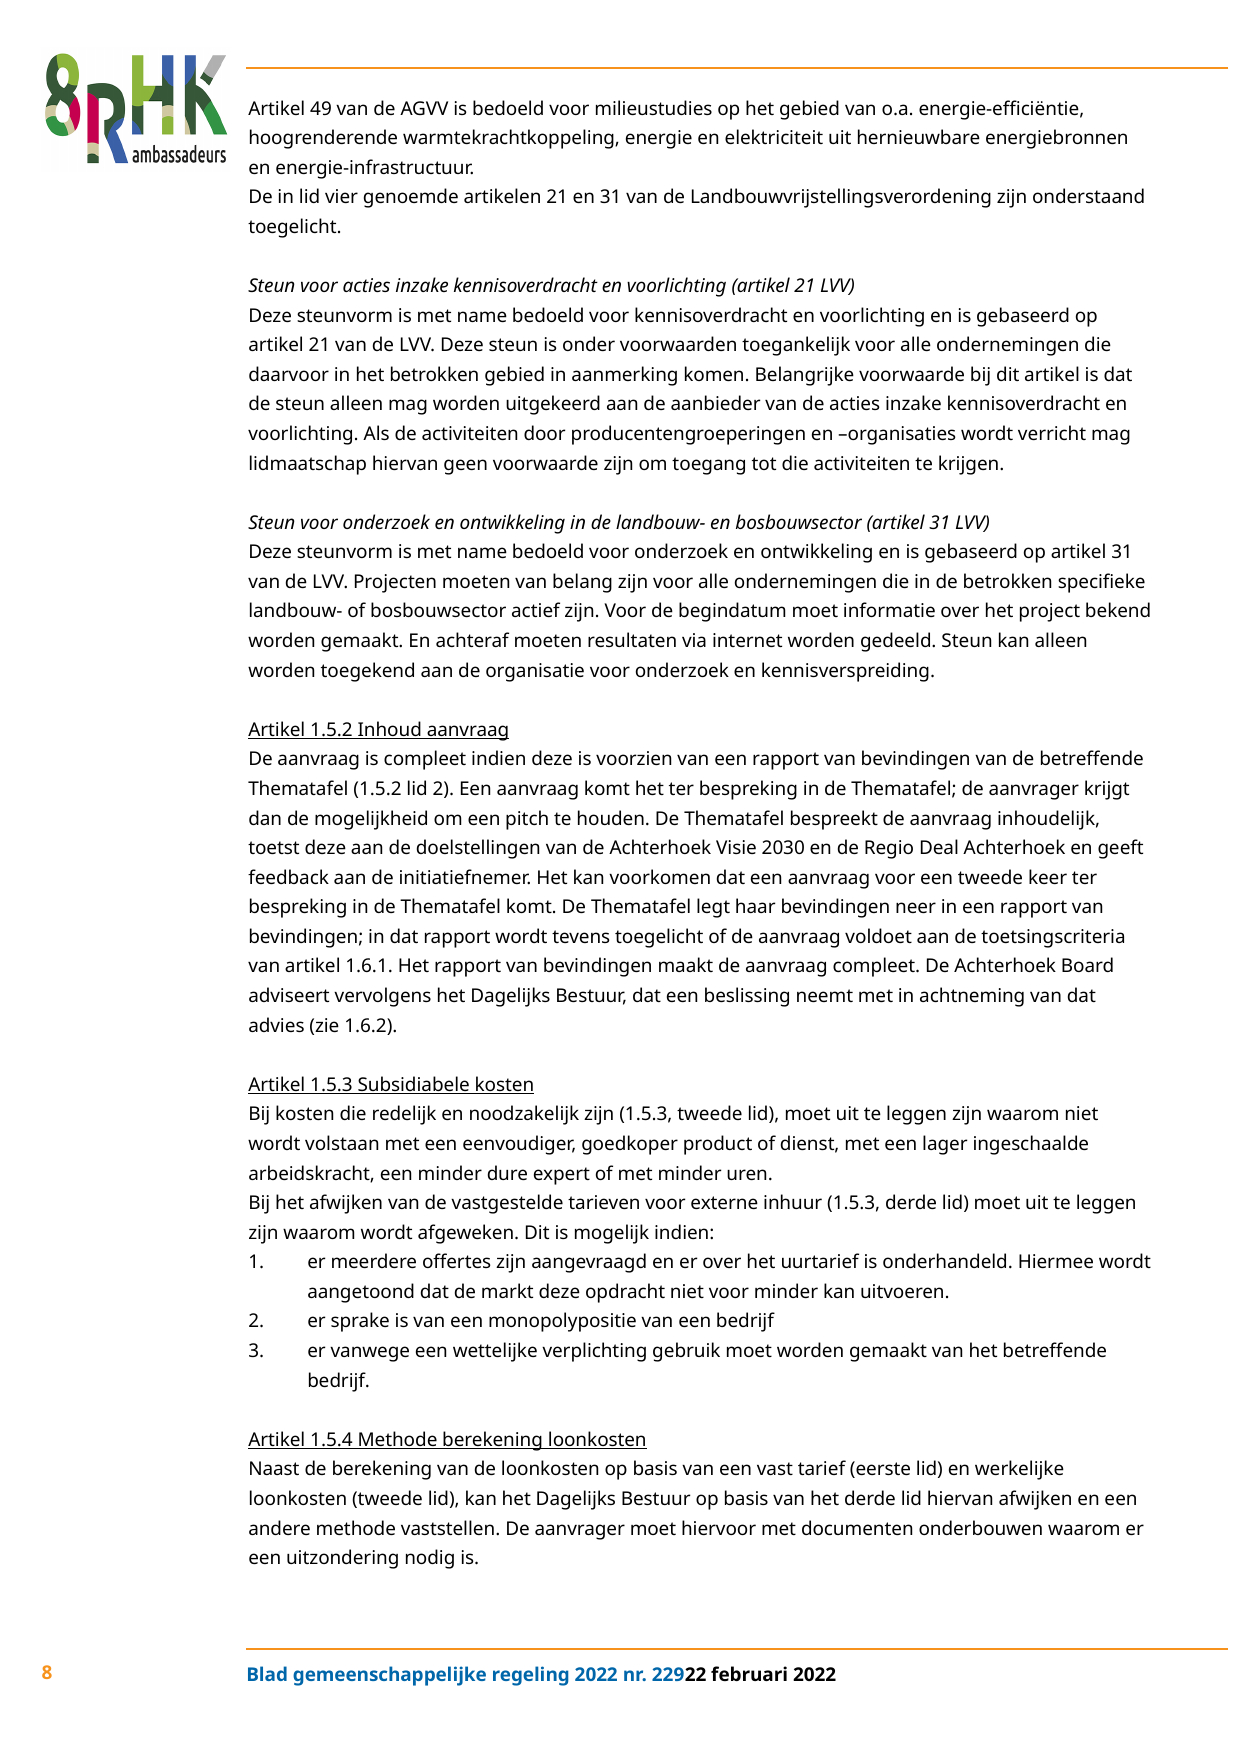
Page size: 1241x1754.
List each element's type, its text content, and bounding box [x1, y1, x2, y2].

picture [41, 47, 231, 172]
list er vanwege een wettelijke verplichting gebruik moet worden gemaakt van het betreffende bedrijf. [248, 1337, 1152, 1393]
text De in lid vier genoemde artikelen 21 en 31 van de Landbouwvrijstellingsverordening zijn onderstaand toegelicht. [248, 183, 1152, 239]
text Artikel 1.5.3 Subsidiabele kosten [248, 1071, 1152, 1097]
list er meerdere offertes zijn aangevraagd en er over het uurtarief is onderhandeld. Hiermee wordt aangetoond dat de markt deze opdracht niet voor minder kan uitvoeren. [248, 1248, 1152, 1304]
text Artikel 1.5.2 Inhoud aanvraag [248, 716, 1152, 742]
text Steun voor acties inzake kennisoverdracht en voorlichting (artikel 21 LVV) [248, 272, 1152, 298]
text Bij kosten die redelijk en noodzakelijk zijn (1.5.3, tweede lid), moet uit te leggen zijn waarom niet wordt volstaan met een eenvoudiger, goedkoper product of dienst, met een lager ingeschaalde arbeidskracht, een minder dure expert of met minder uren. [248, 1101, 1152, 1186]
text De aanvraag is compleet indien deze is voorzien van een rapport van bevindingen van de betreffende Thematafel (1.5.2 lid 2). Een aanvraag komt het ter bespreking in de Thematafel; de aanvrager krijgt dan de mogelijkheid om een pitch te houden. De Thematafel bespreekt de aanvraag inhoudelijk, toetst deze aan de doelstellingen van de Achterhoek Visie 2030 en de Regio Deal Achterhoek en geeft feedback aan de initiatiefnemer. Het kan voorkomen dat een aanvraag voor een tweede keer ter bespreking in de Thematafel komt. De Thematafel legt haar bevindingen neer in een rapport van bevindingen; in dat rapport wordt tevens toegelicht of de aanvraag voldoet aan de toetsingscriteria van artikel 1.6.1. Het rapport van bevindingen maakt de aanvraag compleet. De Achterhoek Board adviseert vervolgens het Dagelijks Bestuur, dat een beslissing neemt met in achtneming van dat advies (zie 1.6.2). [248, 746, 1152, 1038]
text Deze steunvorm is met name bedoeld voor onderzoek en ontwikkeling en is gebaseerd op artikel 31 van de LVV. Projecten moeten van belang zijn voor alle ondernemingen die in de betrokken specifieke landbouw- of bosbouwsector actief zijn. Voor de begindatum moet informatie over het project bekend worden gemaakt. En achteraf moeten resultaten via internet worden gedeeld. Steun kan alleen worden toegekend aan de organisatie voor onderzoek en kennisverspreiding. [248, 538, 1152, 683]
text Steun voor onderzoek en ontwikkeling in de landbouw- en bosbouwsector (artikel 31 LVV) [248, 509, 1152, 535]
text Artikel 1.5.4 Methode berekening loonkosten [248, 1426, 1152, 1452]
text Artikel 49 van de AGVV is bedoeld voor milieustudies op het gebied van o.a. energie-efficiëntie, hoogrenderende warmtekrachtkoppeling, energie en elektriciteit uit hernieuwbare energiebronnen en energie-infrastructuur. [248, 95, 1152, 180]
list er sprake is van een monopolypositie van een bedrijf [248, 1308, 1152, 1333]
text Bij het afwijken van de vastgestelde tarieven voor externe inhuur (1.5.3, derde lid) moet uit te leggen zijn waarom wordt afgeweken. Dit is mogelijk indien: [248, 1189, 1152, 1245]
text Naast de berekening van de loonkosten op basis van een vast tarief (eerste lid) en werkelijke loonkosten (tweede lid), kan het Dagelijks Bestuur op basis van het derde lid hiervan afwijken en een andere methode vaststellen. De aanvrager moet hiervoor met documenten onderbouwen waarom er een uitzondering nodig is. [248, 1456, 1152, 1570]
text Deze steunvorm is met name bedoeld voor kennisoverdracht en voorlichting en is gebaseerd op artikel 21 van de LVV. Deze steun is onder voorwaarden toegankelijk voor alle ondernemingen die daarvoor in het betrokken gebied in aanmerking komen. Belangrijke voorwaarde bij dit artikel is dat de steun alleen mag worden uitgekeerd aan de aanbieder van de acties inzake kennisoverdracht en voorlichting. Als de activiteiten door producentengroeperingen en –organisaties wordt verricht mag lidmaatschap hiervan geen voorwaarde zijn om toegang tot die activiteiten te krijgen. [248, 302, 1152, 476]
